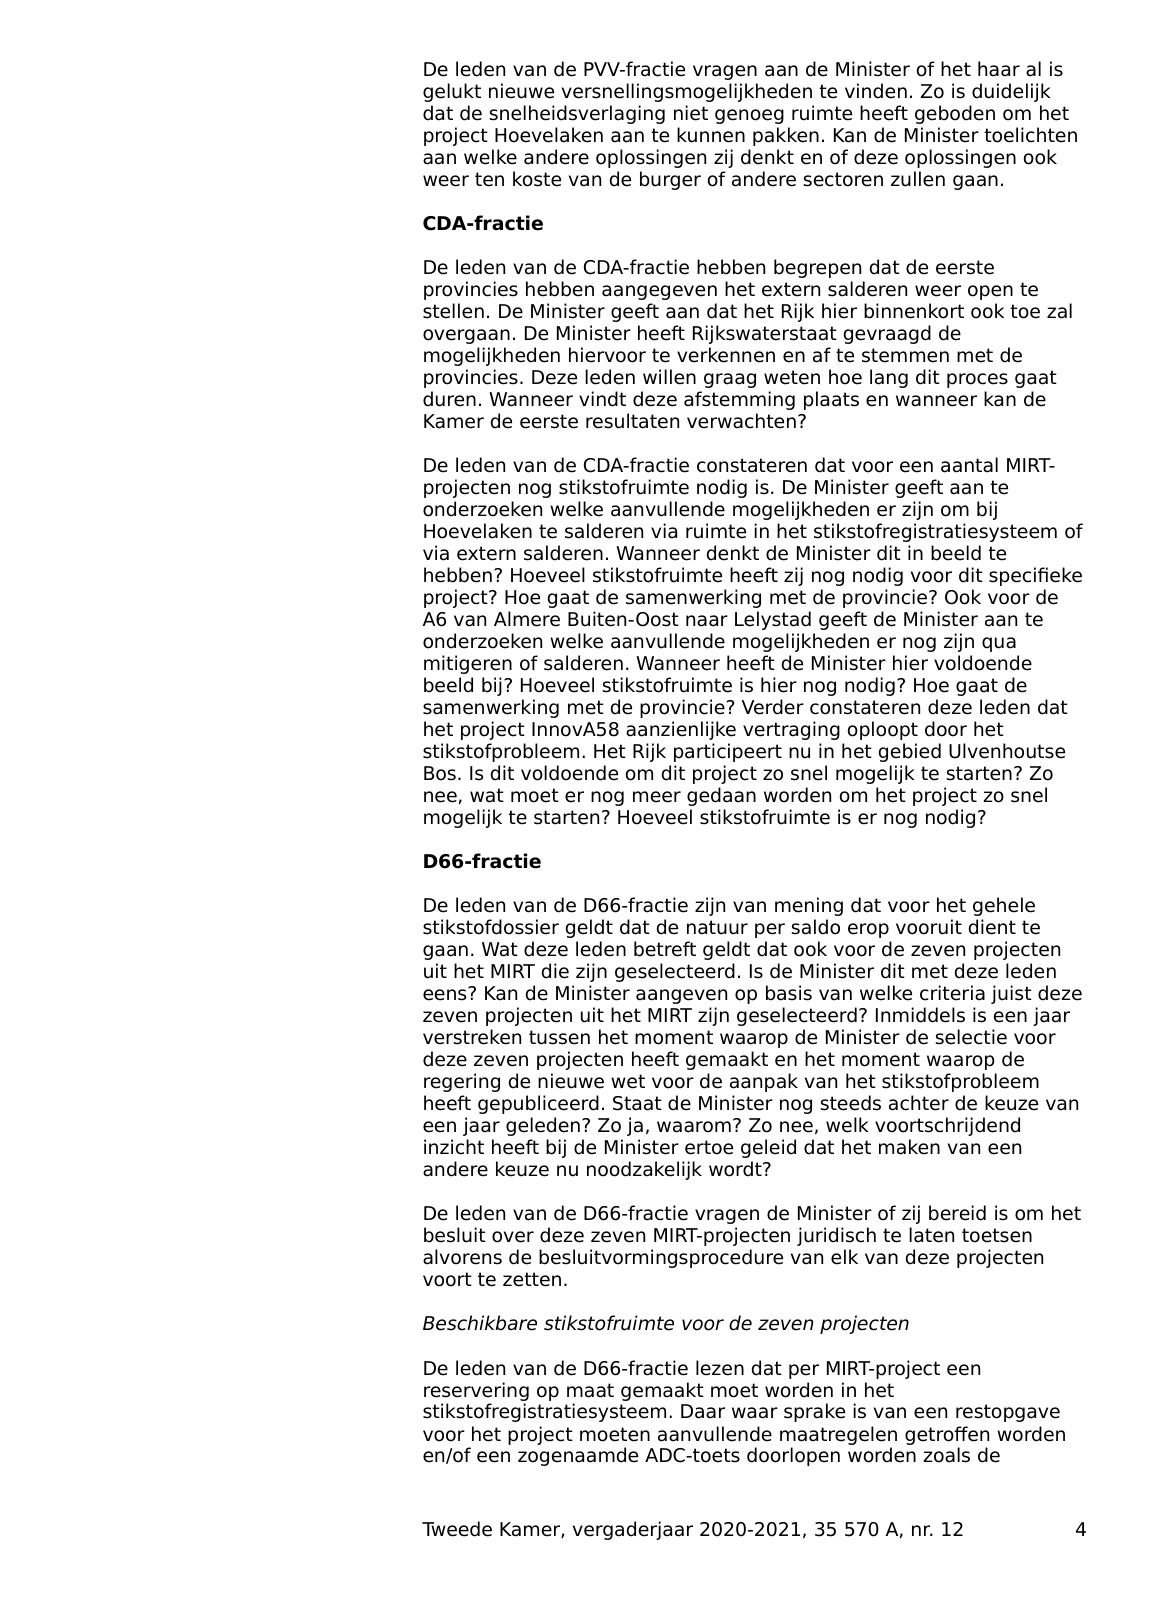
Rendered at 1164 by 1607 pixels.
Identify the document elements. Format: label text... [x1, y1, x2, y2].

text De leden van de CDA-fractie hebben begrepen dat de eerste provincies hebben aangegeven het extern salderen weer open te stellen. De Minister geeft aan dat het Rijk hier binnenkort ook toe zal overgaan. De Minister heeft Rijkswaterstaat gevraagd de mogelijkheden hiervoor te verkennen en af te stemmen met de provincies. Deze leden willen graag weten hoe lang dit proces gaat duren. Wanneer vindt deze afstemming plaats en wanneer kan de Kamer de eerste resultaten verwachten? [422, 257, 1087, 433]
text De leden van de PVV-fractie vragen aan de Minister of het haar al is gelukt nieuwe versnellingsmogelijkheden te vinden. Zo is duidelijk dat de snelheidsverlaging niet genoeg ruimte heeft geboden om het project Hoevelaken aan te kunnen pakken. Kan de Minister toelichten aan welke andere oplossingen zij denkt en of deze oplossingen ook weer ten koste van de burger of andere sectoren zullen gaan. [422, 59, 1087, 191]
text De leden van de D66-fractie vragen de Minister of zij bereid is om het besluit over deze zeven MIRT-projecten juridisch te laten toetsen alvorens de besluitvormingsprocedure van elk van deze projecten voort te zetten. [422, 1203, 1087, 1291]
subtitle D66-fractie [422, 851, 1087, 873]
subtitle Beschikbare stikstofruimte voor de zeven projecten [422, 1313, 1087, 1335]
text De leden van de CDA-fractie constateren dat voor een aantal MIRT-projecten nog stikstofruimte nodig is. De Minister geeft aan te onderzoeken welke aanvullende mogelijkheden er zijn om bij Hoevelaken te salderen via ruimte in het stikstofregistratiesysteem of via extern salderen. Wanneer denkt de Minister dit in beeld te hebben? Hoeveel stikstofruimte heeft zij nog nodig voor dit specifieke project? Hoe gaat de samenwerking met de provincie? Ook voor de A6 van Almere Buiten-Oost naar Lelystad geeft de Minister aan te onderzoeken welke aanvullende mogelijkheden er nog zijn qua mitigeren of salderen. Wanneer heeft de Minister hier voldoende beeld bij? Hoeveel stikstofruimte is hier nog nodig? Hoe gaat de samenwerking met de provincie? Verder constateren deze leden dat het project InnovA58 aanzienlijke vertraging oploopt door het stikstofprobleem. Het Rijk participeert nu in het gebied Ulvenhoutse Bos. Is dit voldoende om dit project zo snel mogelijk te starten? Zo nee, wat moet er nog meer gedaan worden om het project zo snel mogelijk te starten? Hoeveel stikstofruimte is er nog nodig? [422, 455, 1087, 829]
subtitle CDA-fractie [422, 213, 1087, 235]
text De leden van de D66-fractie zijn van mening dat voor het gehele stikstofdossier geldt dat de natuur per saldo erop vooruit dient te gaan. Wat deze leden betreft geldt dat ook voor de zeven projecten uit het MIRT die zijn geselecteerd. Is de Minister dit met deze leden eens? Kan de Minister aangeven op basis van welke criteria juist deze zeven projecten uit het MIRT zijn geselecteerd? Inmiddels is een jaar verstreken tussen het moment waarop de Minister de selectie voor deze zeven projecten heeft gemaakt en het moment waarop de regering de nieuwe wet voor de aanpak van het stikstofprobleem heeft gepubliceerd. Staat de Minister nog steeds achter de keuze van een jaar geleden? Zo ja, waarom? Zo nee, welk voortschrijdend inzicht heeft bij de Minister ertoe geleid dat het maken van een andere keuze nu noodzakelijk wordt? [422, 895, 1087, 1181]
text De leden van de D66-fractie lezen dat per MIRT-project een reservering op maat gemaakt moet worden in het stikstofregistratiesysteem. Daar waar sprake is van een restopgave voor het project moeten aanvullende maatregelen getroffen worden en/of een zogenaamde ADC-toets doorlopen worden zoals de [422, 1357, 1087, 1467]
